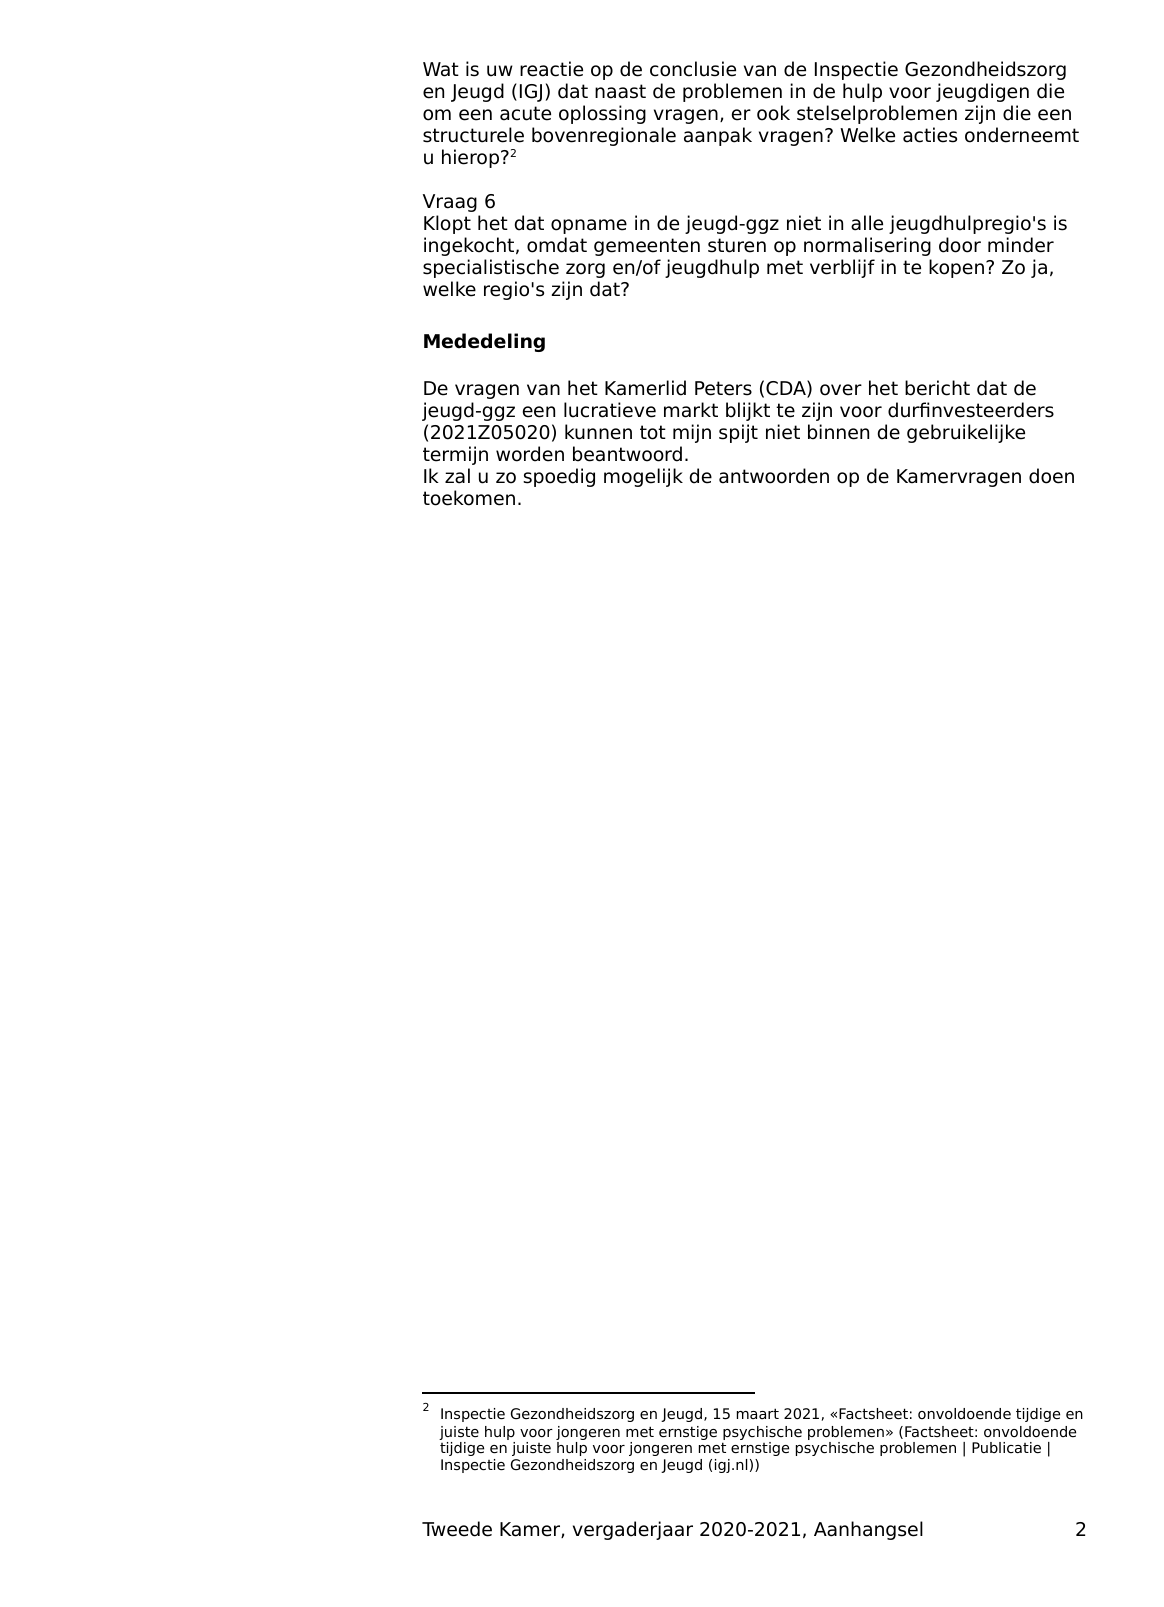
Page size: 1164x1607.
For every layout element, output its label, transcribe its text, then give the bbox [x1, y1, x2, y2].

text Klopt het dat opname in de jeugd-ggz niet in alle jeugdhulpregio's is ingekocht, omdat gemeenten sturen op normalisering door minder specialistische zorg en/of jeugdhulp met verblijf in te kopen? Zo ja, welke regio's zijn dat? [422, 213, 1087, 301]
text Inspectie Gezondheidszorg en Jeugd, 15 maart 2021, «Factsheet: onvoldoende tijdige en juiste hulp voor jongeren met ernstige psychische problemen» (Factsheet: onvoldoende tijdige en juiste hulp voor jongeren met ernstige psychische problemen | Publicatie | Inspectie Gezondheidszorg en Jeugd (igj.nl)) [422, 1402, 1087, 1474]
text De vragen van het Kamerlid Peters (CDA) over het bericht dat de jeugd-ggz een lucratieve markt blijkt te zijn voor durfinvesteerders (2021Z05020) kunnen tot mijn spijt niet binnen de gebruikelijke termijn worden beantwoord. [422, 378, 1087, 466]
text Ik zal u zo spoedig mogelijk de antwoorden op de Kamervragen doen toekomen. [422, 466, 1087, 510]
subtitle Mededeling [422, 331, 1087, 353]
text Vraag 6 [422, 191, 1087, 213]
text Wat is uw reactie op de conclusie van de Inspectie Gezondheidszorg en Jeugd (IGJ) dat naast de problemen in de hulp voor jeugdigen die om een acute oplossing vragen, er ook stelselproblemen zijn die een structurele bovenregionale aanpak vragen? Welke acties onderneemt u hierop? [422, 59, 1087, 169]
